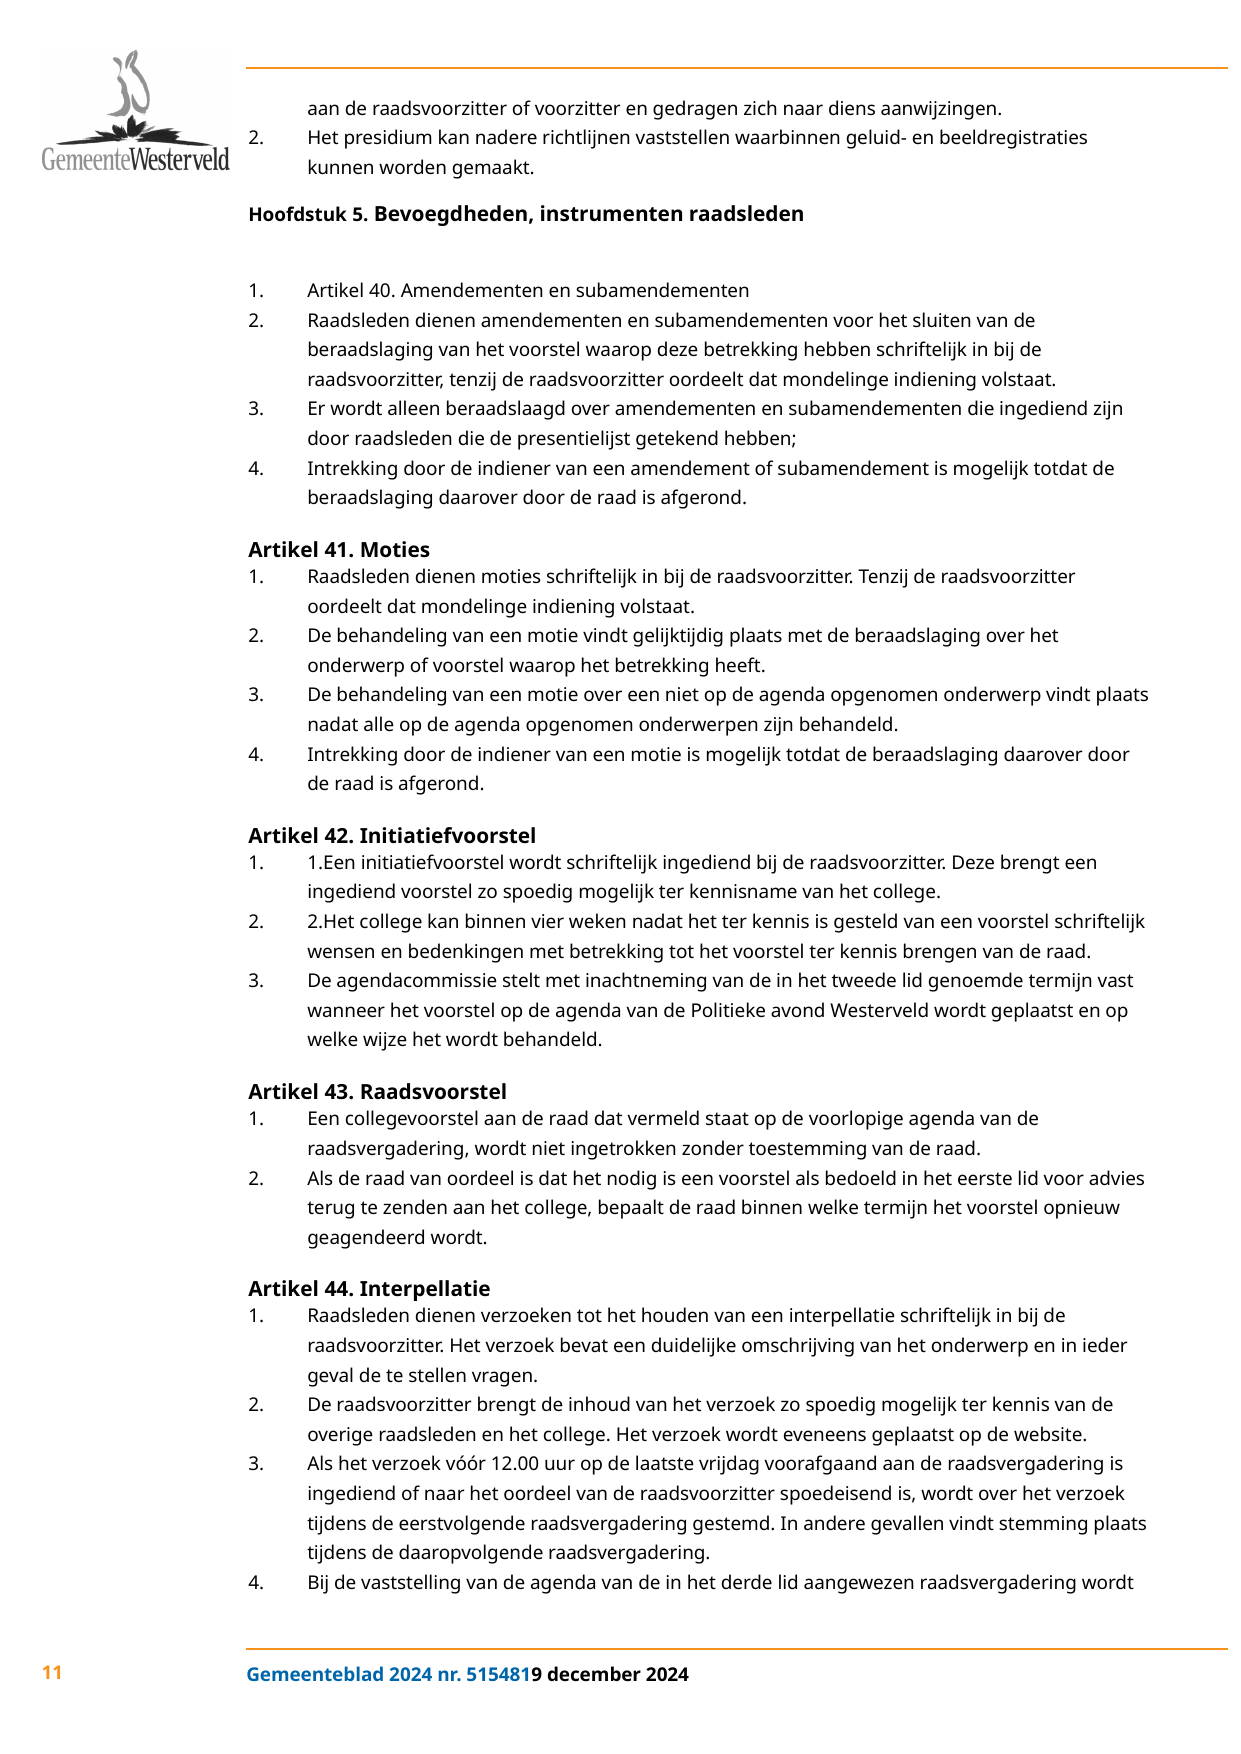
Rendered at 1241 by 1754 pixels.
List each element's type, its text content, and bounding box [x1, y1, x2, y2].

list Artikel 40. Amendementen en subamendementen [248, 277, 1152, 303]
list Het presidium kan nadere richtlijnen vaststellen waarbinnen geluid- en beeldregistraties kunnen worden gemaakt. [248, 124, 1152, 180]
text Hoofdstuk 5. Bevoegdheden, instrumenten raadsleden [248, 199, 1152, 228]
list De behandeling van een motie vindt gelijktijdig plaats met de beraadslaging over het onderwerp of voorstel waarop het betrekking heeft. [248, 622, 1152, 678]
text Artikel 44. Interpellatie [248, 1274, 1152, 1303]
list aan de raadsvoorzitter of voorzitter en gedragen zich naar diens aanwijzingen. [248, 95, 1152, 121]
text Artikel 43. Raadsvoorstel [248, 1077, 1152, 1106]
list De raadsvoorzitter brengt de inhoud van het verzoek zo spoedig mogelijk ter kennis van de overige raadsleden en het college. Het verzoek wordt eveneens geplaatst op de website. [248, 1391, 1152, 1447]
list De behandeling van een motie over een niet op de agenda opgenomen onderwerp vindt plaats nadat alle op de agenda opgenomen onderwerpen zijn behandeld. [248, 682, 1152, 737]
list Intrekking door de indiener van een motie is mogelijk totdat de beraadslaging daarover door de raad is afgerond. [248, 741, 1152, 796]
list Raadsleden dienen verzoeken tot het houden van een interpellatie schriftelijk in bij de raadsvoorzitter. Het verzoek bevat een duidelijke omschrijving van het onderwerp en in ieder geval de te stellen vragen. [248, 1303, 1152, 1388]
list Bij de vaststelling van de agenda van de in het derde lid aangewezen raadsvergadering wordt [248, 1569, 1152, 1595]
list Intrekking door de indiener van een amendement of subamendement is mogelijk totdat de beraadslaging daarover door de raad is afgerond. [248, 455, 1152, 510]
list Raadsleden dienen moties schriftelijk in bij de raadsvoorzitter. Tenzij de raadsvoorzitter oordeelt dat mondelinge indiening volstaat. [248, 563, 1152, 618]
picture [41, 47, 231, 172]
list Een collegevoorstel aan de raad dat vermeld staat op de voorlopige agenda van de raadsvergadering, wordt niet ingetrokken zonder toestemming van de raad. [248, 1106, 1152, 1161]
list 2.Het college kan binnen vier weken nadat het ter kennis is gesteld van een voorstel schriftelijk wensen en bedenkingen met betrekking tot het voorstel ter kennis brengen van de raad. [248, 908, 1152, 964]
list Raadsleden dienen amendementen en subamendementen voor het sluiten van de beraadslaging van het voorstel waarop deze betrekking hebben schriftelijk in bij de raadsvoorzitter, tenzij de raadsvoorzitter oordeelt dat mondelinge indiening volstaat. [248, 307, 1152, 392]
list Er wordt alleen beraadslaagd over amendementen en subamendementen die ingediend zijn door raadsleden die de presentielijst getekend hebben; [248, 396, 1152, 451]
list Als de raad van oordeel is dat het nodig is een voorstel als bedoeld in het eerste lid voor advies terug te zenden aan het college, bepaalt de raad binnen welke termijn het voorstel opnieuw geagendeerd wordt. [248, 1165, 1152, 1249]
list De agendacommissie stelt met inachtneming van de in het tweede lid genoemde termijn vast wanneer het voorstel op de agenda van de Politieke avond Westerveld wordt geplaatst en op welke wijze het wordt behandeld. [248, 967, 1152, 1052]
text Artikel 41. Moties [248, 535, 1152, 563]
list 1.Een initiatiefvoorstel wordt schriftelijk ingediend bij de raadsvoorzitter. Deze brengt een ingediend voorstel zo spoedig mogelijk ter kennisname van het college. [248, 849, 1152, 904]
list Als het verzoek vóór 12.00 uur op de laatste vrijdag voorafgaand aan de raadsvergadering is ingediend of naar het oordeel van de raadsvoorzitter spoedeisend is, wordt over het verzoek tijdens de eerstvolgende raadsvergadering gestemd. In andere gevallen vindt stemming plaats tijdens de daaropvolgende raadsvergadering. [248, 1451, 1152, 1565]
text Artikel 42. Initiatiefvoorstel [248, 821, 1152, 849]
